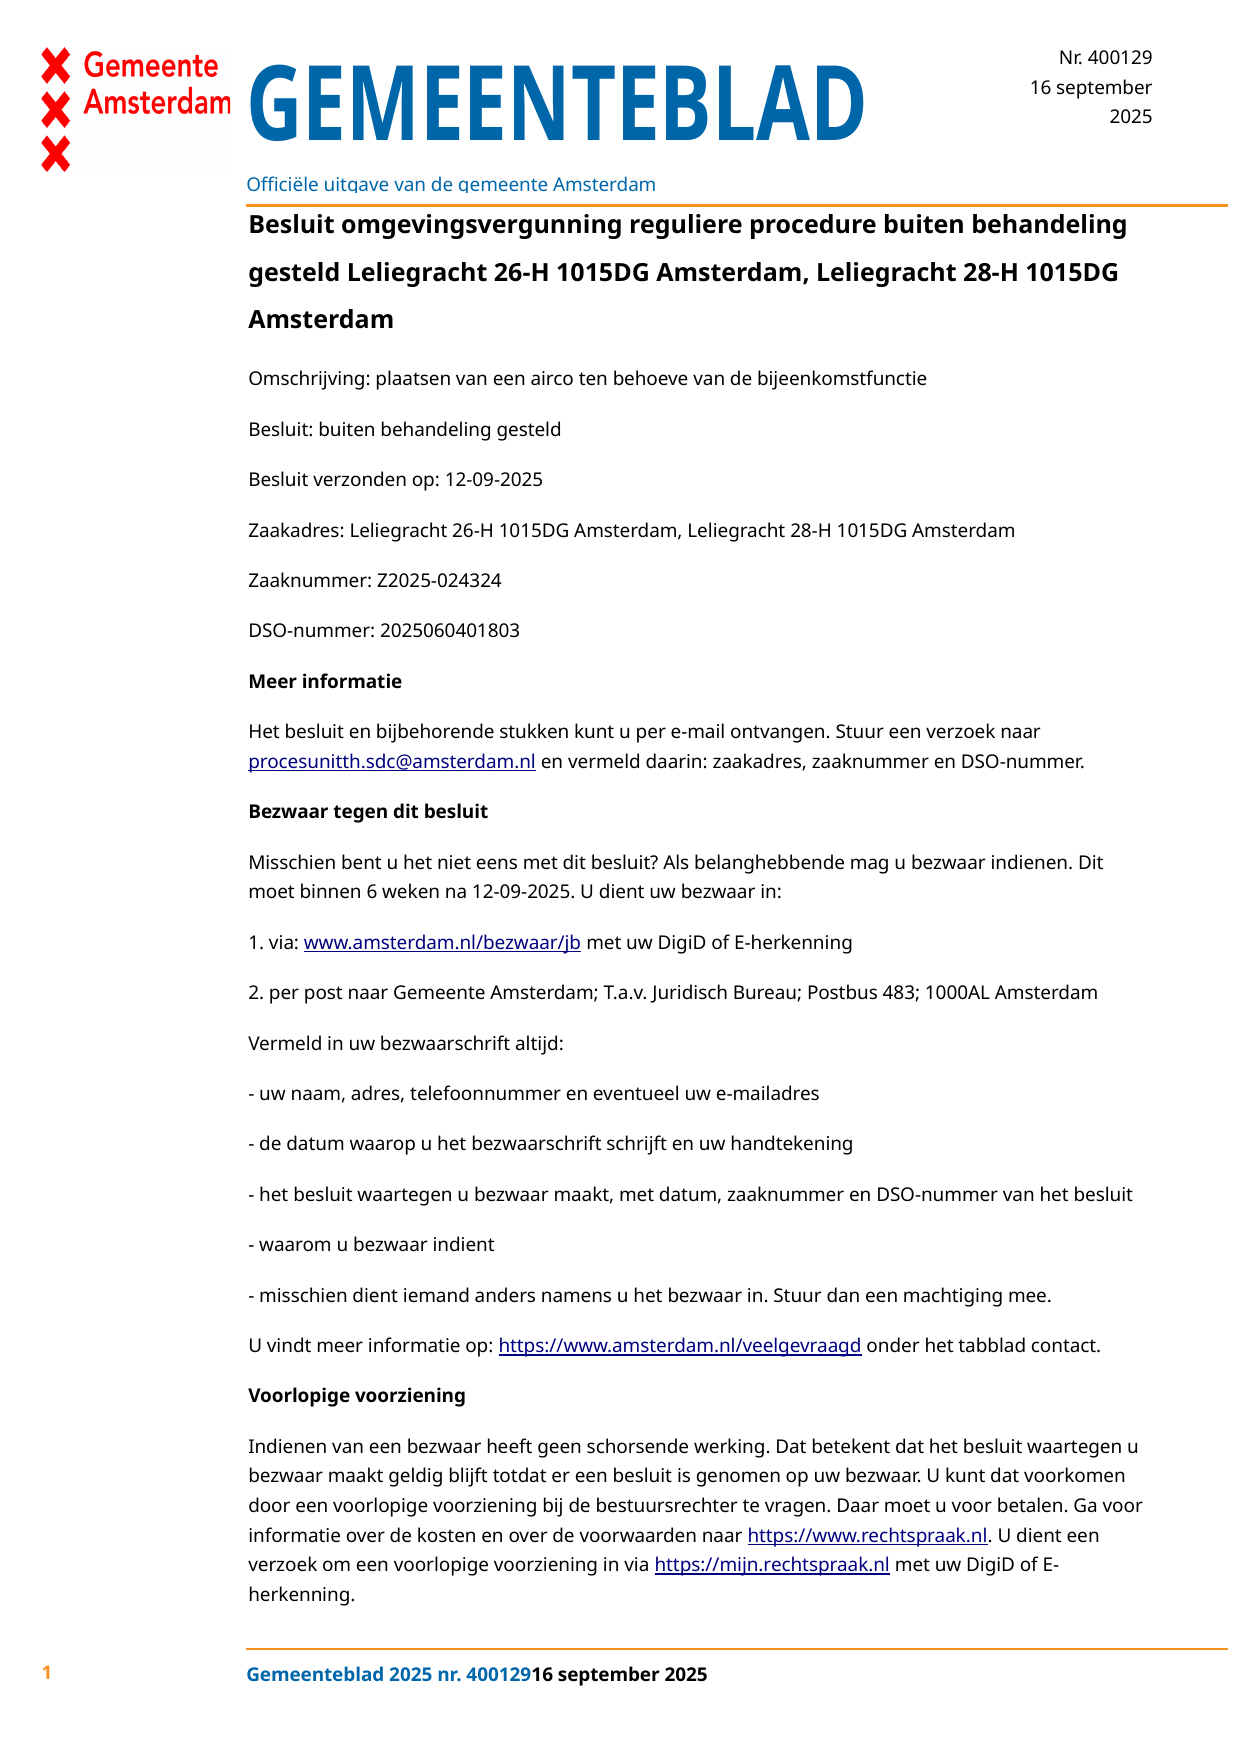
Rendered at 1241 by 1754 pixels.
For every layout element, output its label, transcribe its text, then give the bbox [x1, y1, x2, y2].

text Vermeld in uw bezwaarschrift altijd: [248, 1030, 1152, 1055]
text Besluit: buiten behandeling gesteld [248, 416, 1152, 442]
picture [41, 47, 231, 172]
text Zaakadres: Leliegracht 26-H 1015DG Amsterdam, Leliegracht 28-H 1015DG Amsterdam [248, 517, 1152, 542]
text Het besluit en bijbehorende stukken kunt u per e-mail ontvangen. Stuur een verzoek naar procesunitth.sdc@amsterdam.nl en vermeld daarin: zaakadres, zaaknummer en DSO-nummer. [248, 718, 1152, 774]
text U vindt meer informatie op: https://www.amsterdam.nl/veelgevraagd onder het tabblad contact. [248, 1332, 1152, 1358]
text Bezwaar tegen dit besluit [248, 798, 1152, 824]
text Meer informatie [248, 668, 1152, 694]
text Besluit omgevingsvergunning reguliere procedure buiten behandeling gesteld Leliegracht 26-H 1015DG Amsterdam, Leliegracht 28-H 1015DG Amsterdam [248, 207, 1152, 336]
text 1. via: www.amsterdam.nl/bezwaar/jb met uw DigiD of E-herkenning [248, 929, 1152, 954]
text - het besluit waartegen u bezwaar maakt, met datum, zaaknummer en DSO-nummer van het besluit [248, 1181, 1152, 1207]
text Besluit verzonden op: 12-09-2025 [248, 466, 1152, 492]
text - misschien dient iemand anders namens u het bezwaar in. Stuur dan een machtiging mee. [248, 1282, 1152, 1307]
text Voorlopige voorziening [248, 1383, 1152, 1408]
text - uw naam, adres, telefoonnummer en eventueel uw e-mailadres [248, 1080, 1152, 1106]
text 2. per post naar Gemeente Amsterdam; T.a.v. Juridisch Bureau; Postbus 483; 1000AL Amsterdam [248, 979, 1152, 1005]
text Indienen van een bezwaar heeft geen schorsende werking. Dat betekent dat het besluit waartegen u bezwaar maakt geldig blijft totdat er een besluit is genomen op uw bezwaar. U kunt dat voorkomen door een voorlopige voorziening bij de bestuursrechter te vragen. Daar moet u voor betalen. Ga voor informatie over de kosten en over de voorwaarden naar https://www.rechtspraak.nl. U dient een verzoek om een voorlopige voorziening in via https://mijn.rechtspraak.nl met uw DigiD of E-herkenning. [248, 1433, 1152, 1607]
text Omschrijving: plaatsen van een airco ten behoeve van de bijeenkomstfunctie [248, 366, 1152, 391]
text - waarom u bezwaar indient [248, 1231, 1152, 1257]
text DSO-nummer: 2025060401803 [248, 618, 1152, 643]
text - de datum waarop u het bezwaarschrift schrijft en uw handtekening [248, 1131, 1152, 1156]
text Misschien bent u het niet eens met dit besluit? Als belanghebbende mag u bezwaar indienen. Dit moet binnen 6 weken na 12-09-2025. U dient uw bezwaar in: [248, 849, 1152, 904]
text Zaaknummer: Z2025-024324 [248, 567, 1152, 593]
